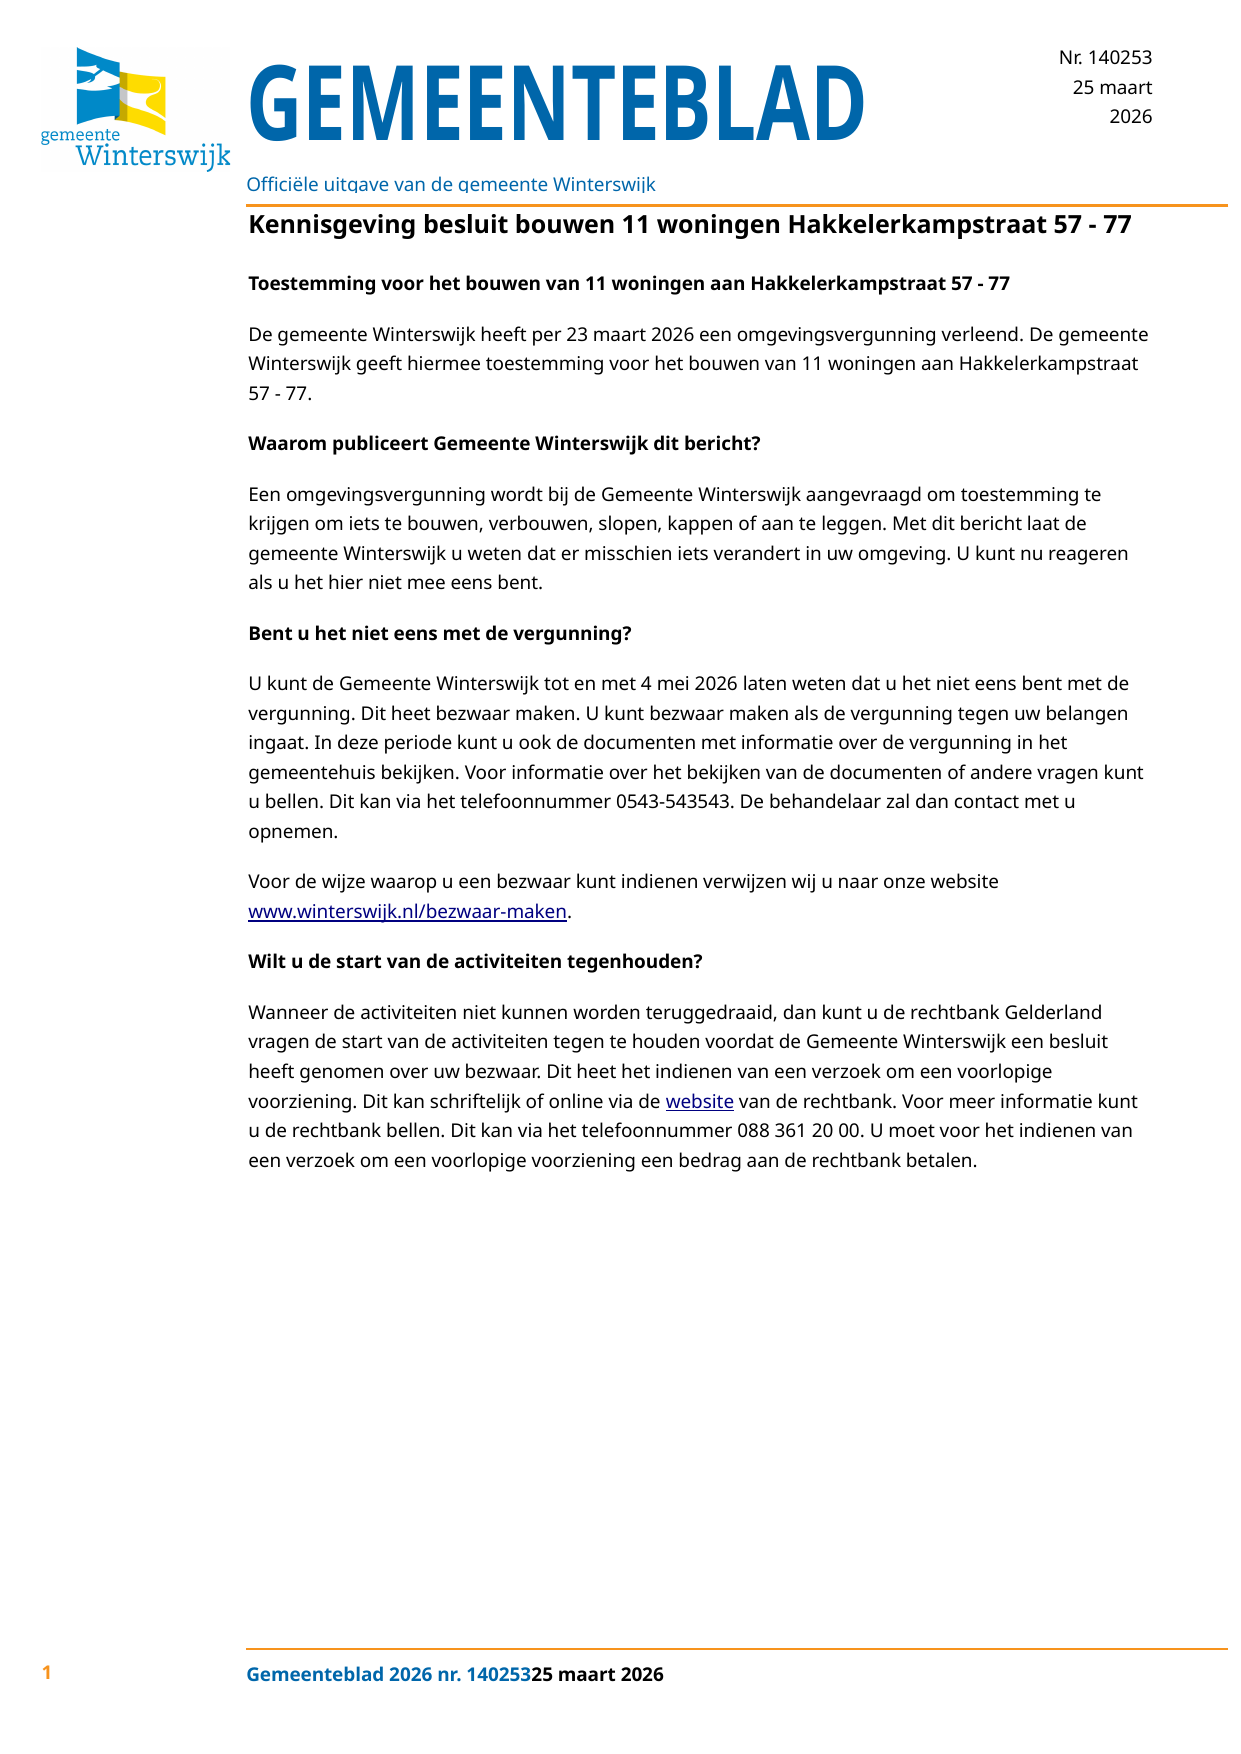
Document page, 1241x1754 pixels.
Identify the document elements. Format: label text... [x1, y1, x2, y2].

text Wilt u de start van de activiteiten tegenhouden? [248, 949, 1152, 974]
text Bent u het niet eens met de vergunning? [248, 620, 1152, 646]
text Wanneer de activiteiten niet kunnen worden teruggedraaid, dan kunt u de rechtbank Gelderland vragen de start van de activiteiten tegen te houden voordat de Gemeente Winterswijk een besluit heeft genomen over uw bezwaar. Dit heet het indienen van een verzoek om een voorlopige voorziening. Dit kan schriftelijk of online via de website van de rechtbank. Voor meer informatie kunt u de rechtbank bellen. Dit kan via het telefoonnummer 088 361 20 00. U moet voor het indienen van een verzoek om een voorlopige voorziening een bedrag aan de rechtbank betalen. [248, 999, 1152, 1173]
text De gemeente Winterswijk heeft per 23 maart 2026 een omgevingsvergunning verleend. De gemeente Winterswijk geeft hiermee toestemming voor het bouwen van 11 woningen aan Hakkelerkampstraat 57 - 77. [248, 321, 1152, 406]
text Waarom publiceert Gemeente Winterswijk dit bericht? [248, 430, 1152, 456]
text U kunt de Gemeente Winterswijk tot en met 4 mei 2026 laten weten dat u het niet eens bent met de vergunning. Dit heet bezwaar maken. U kunt bezwaar maken als de vergunning tegen uw belangen ingaat. In deze periode kunt u ook de documenten met informatie over de vergunning in het gemeentehuis bekijken. Voor informatie over het bekijken van de documenten of andere vragen kunt u bellen. Dit kan via het telefoonnummer 0543-543543. De behandelaar zal dan contact met u opnemen. [248, 670, 1152, 844]
text Een omgevingsvergunning wordt bij de Gemeente Winterswijk aangevraagd om toestemming te krijgen om iets te bouwen, verbouwen, slopen, kappen of aan te leggen. Met dit bericht laat de gemeente Winterswijk u weten dat er misschien iets verandert in uw omgeving. U kunt nu reageren als u het hier niet mee eens bent. [248, 481, 1152, 595]
picture [41, 47, 231, 172]
text Kennisgeving besluit bouwen 11 woningen Hakkelerkampstraat 57 - 77 [248, 207, 1152, 241]
picture [225, 153, 231, 162]
text Toestemming voor het bouwen van 11 woningen aan Hakkelerkampstraat 57 - 77 [248, 270, 1152, 296]
text Voor de wijze waarop u een bezwaar kunt indienen verwijzen wij u naar onze website www.winterswijk.nl/bezwaar-maken. [248, 869, 1152, 924]
